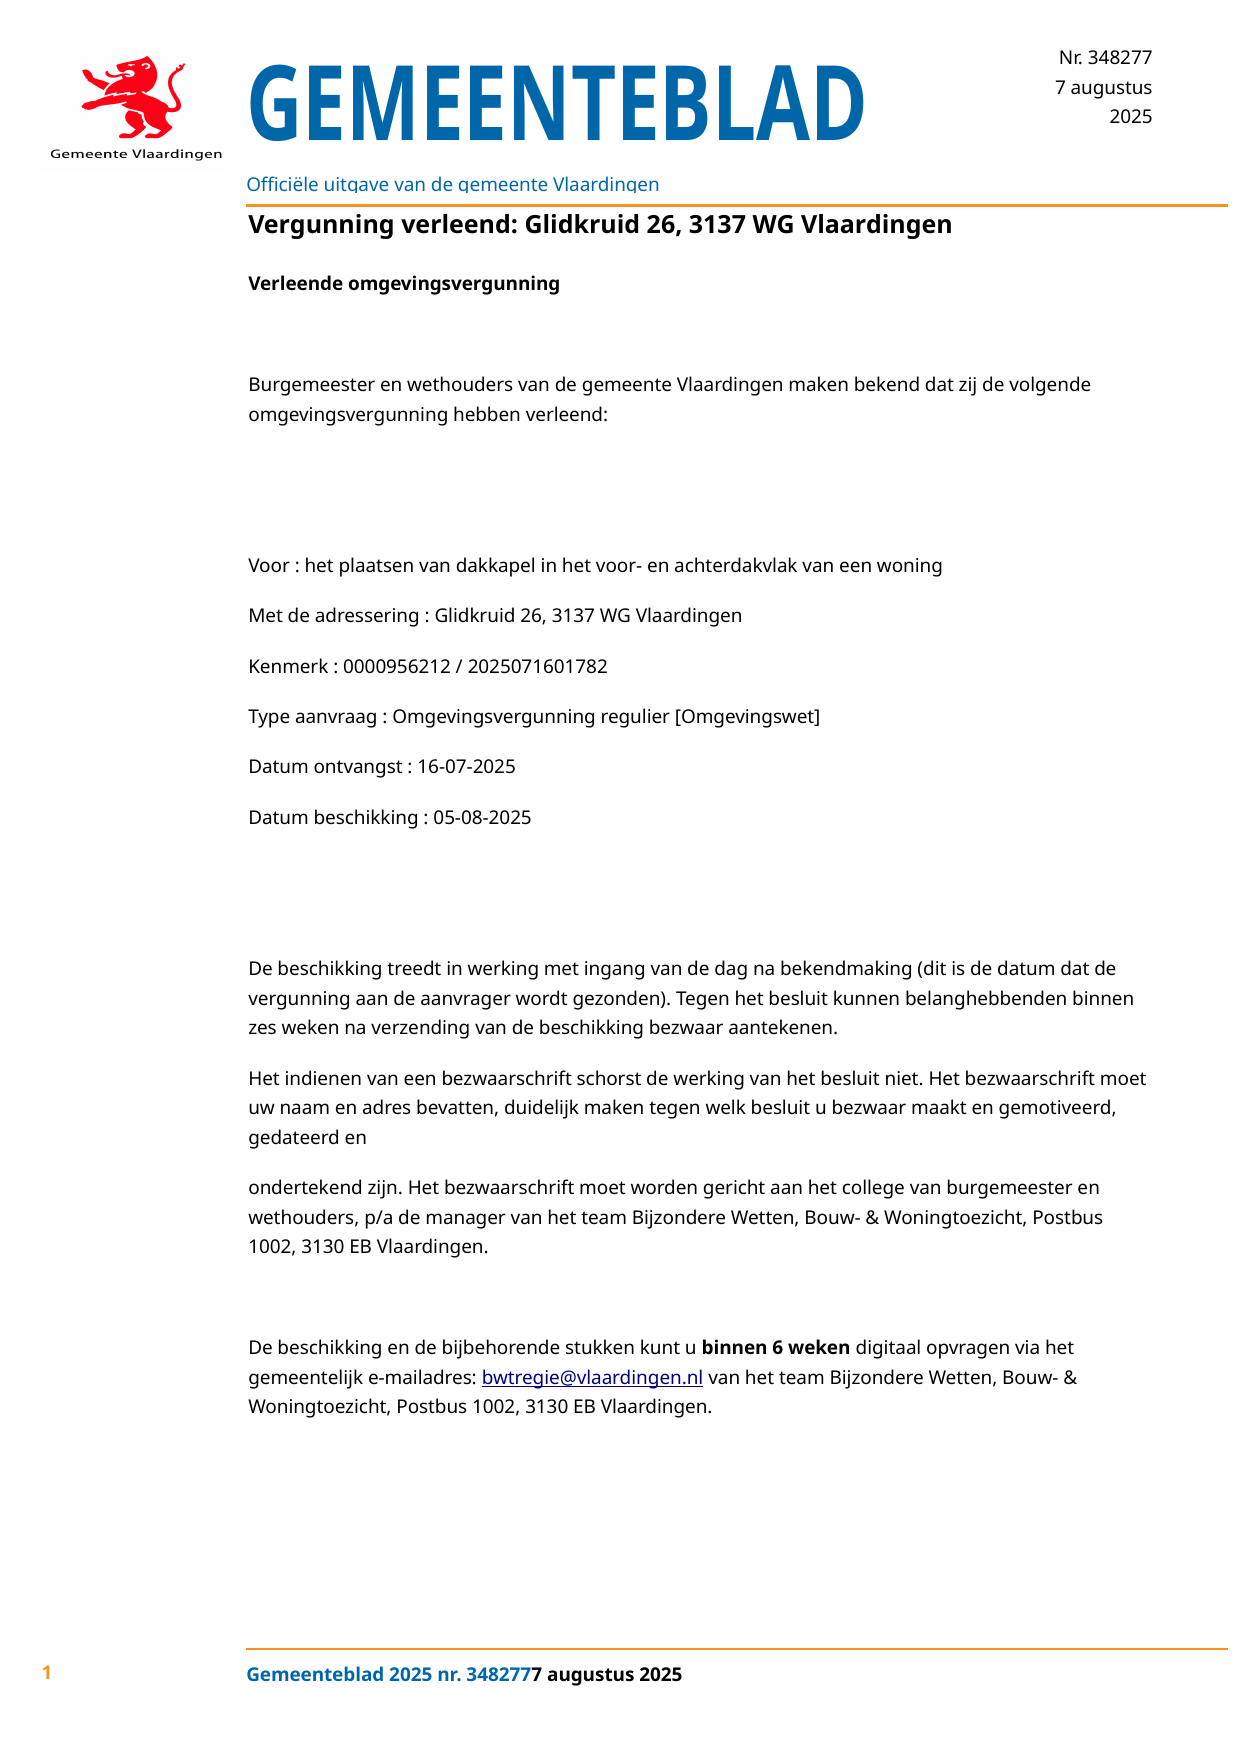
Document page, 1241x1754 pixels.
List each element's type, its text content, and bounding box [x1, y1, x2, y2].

text De beschikking treedt in werking met ingang van de dag na bekendmaking (dit is de datum dat de vergunning aan de aanvrager wordt gezonden). Tegen het besluit kunnen belanghebbenden binnen zes weken na verzending van de beschikking bezwaar aantekenen. [248, 955, 1152, 1040]
picture [41, 47, 231, 172]
text Verleende omgevingsvergunning [248, 270, 1152, 296]
text Datum beschikking : 05-08-2025 [248, 804, 1152, 830]
text Voor : het plaatsen van dakkapel in het voor- en achterdakvlak van een woning [248, 552, 1152, 578]
text De beschikking en de bijbehorende stukken kunt u binnen 6 weken digitaal opvragen via het gemeentelijk e-mailadres: bwtregie@vlaardingen.nl van het team Bijzondere Wetten, Bouw- & Woningtoezicht, Postbus 1002, 3130 EB Vlaardingen. [248, 1334, 1152, 1419]
text Het indienen van een bezwaarschrift schorst de werking van het besluit niet. Het bezwaarschrift moet uw naam en adres bevatten, duidelijk maken tegen welk besluit u bezwaar maakt en gemotiveerd, gedateerd en [248, 1065, 1152, 1150]
text Kenmerk : 0000956212 / 2025071601782 [248, 653, 1152, 678]
text Datum ontvangst : 16-07-2025 [248, 754, 1152, 779]
text Vergunning verleend: Glidkruid 26, 3137 WG Vlaardingen [248, 207, 1152, 241]
text Burgemeester en wethouders van de gemeente Vlaardingen maken bekend dat zij de volgende omgevingsvergunning hebben verleend: [248, 371, 1152, 426]
text ondertekend zijn. Het bezwaarschrift moet worden gericht aan het college van burgemeester en wethouders, p/a de manager van het team Bijzondere Wetten, Bouw- & Woningtoezicht, Postbus 1002, 3130 EB Vlaardingen. [248, 1174, 1152, 1259]
text Met de adressering : Glidkruid 26, 3137 WG Vlaardingen [248, 602, 1152, 628]
text Type aanvraag : Omgevingsvergunning regulier [Omgevingswet] [248, 703, 1152, 729]
